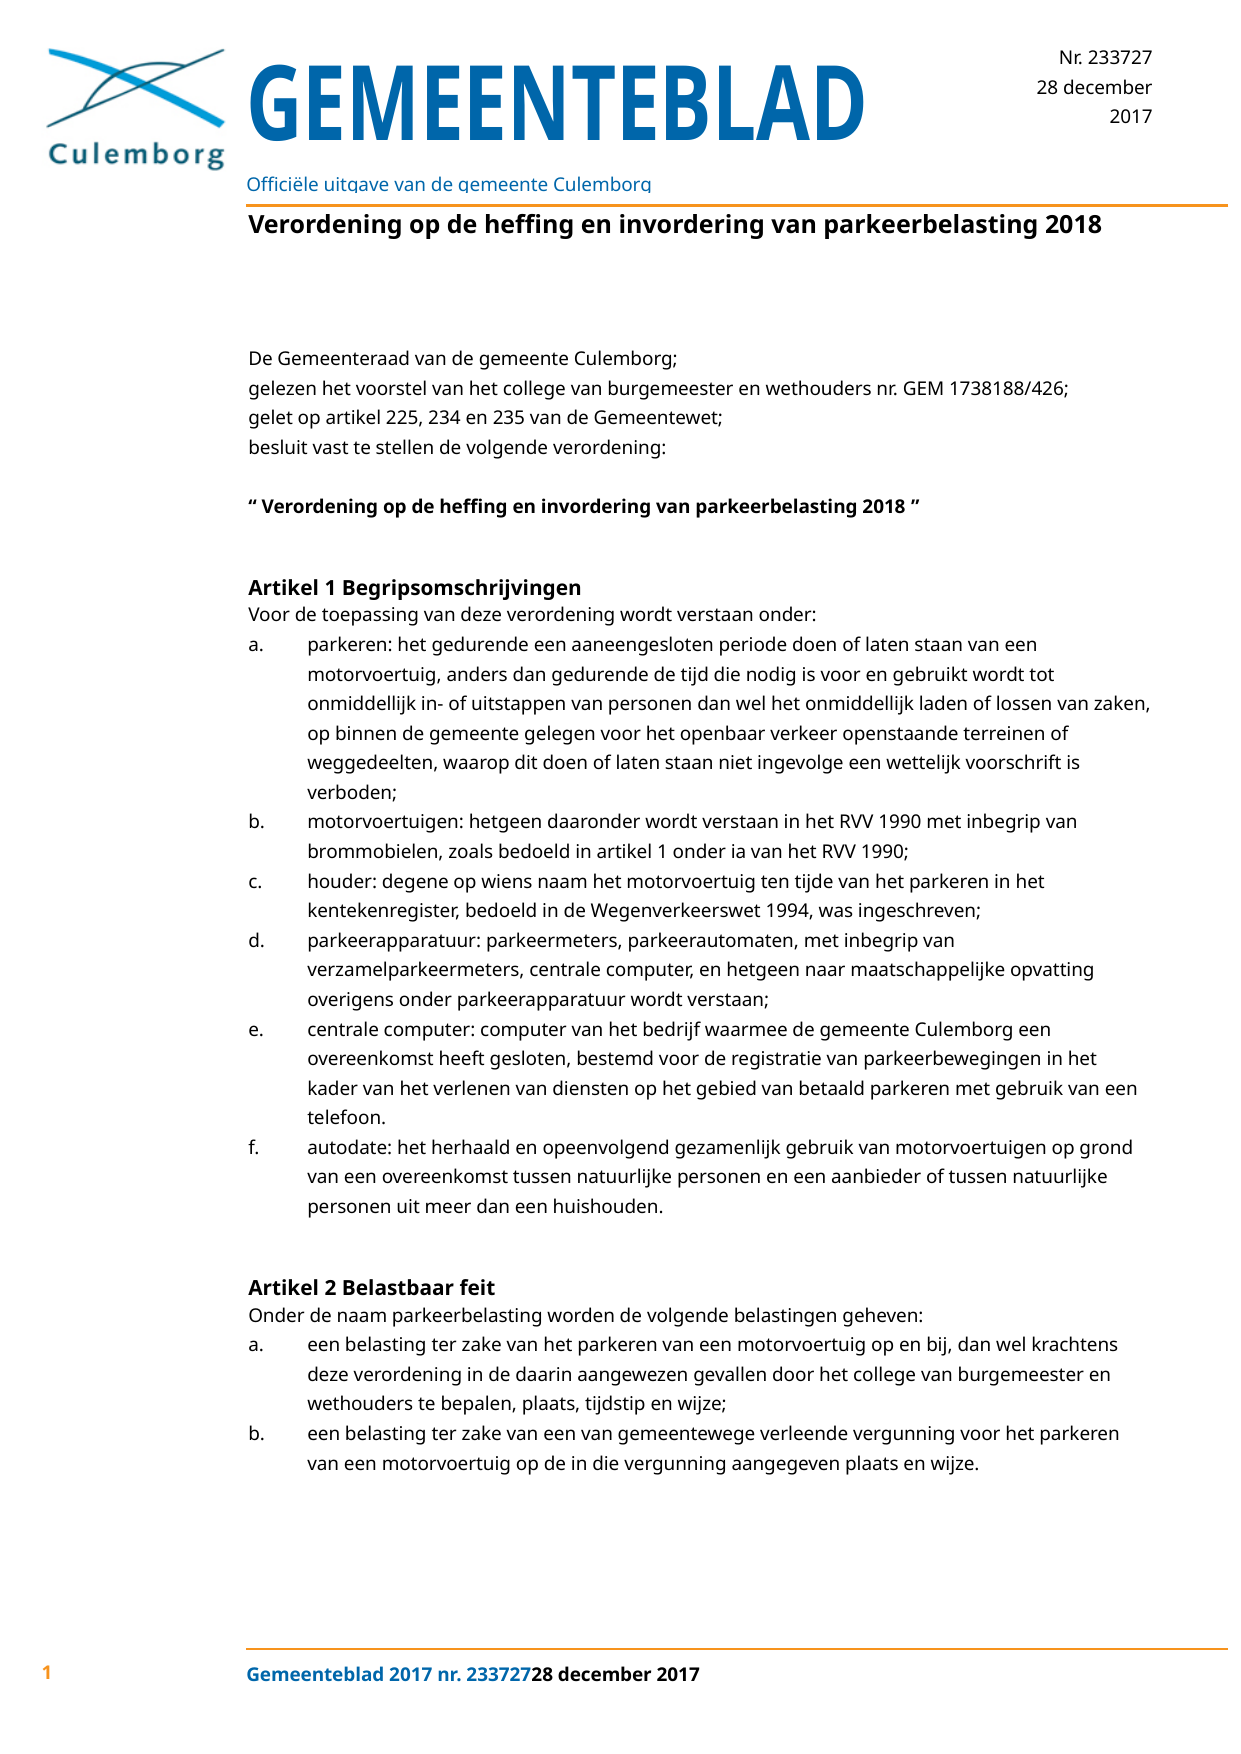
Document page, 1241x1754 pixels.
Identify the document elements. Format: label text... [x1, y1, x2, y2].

text Onder de naam parkeerbelasting worden de volgende belastingen geheven: [248, 1302, 1152, 1327]
list houder: degene op wiens naam het motorvoertuig ten tijde van het parkeren in het kentekenregister, bedoeld in de Wegenverkeerswet 1994, was ingeschreven; [248, 868, 1152, 923]
text “ Verordening op de heffing en invordering van parkeerbelasting 2018 ” [248, 493, 1152, 519]
text gelezen het voorstel van het college van burgemeester en wethouders nr. GEM 1738188/426; [248, 375, 1152, 401]
text Verordening op de heffing en invordering van parkeerbelasting 2018 [248, 207, 1152, 241]
list parkeren: het gedurende een aaneengesloten periode doen of laten staan van een motorvoertuig, anders dan gedurende de tijd die nodig is voor en gebruikt wordt tot onmiddellijk in- of uitstappen van personen dan wel het onmiddellijk laden of lossen van zaken, op binnen de gemeente gelegen voor het openbaar verkeer openstaande terreinen of weggedeelten, waarop dit doen of laten staan niet ingevolge een wettelijk voorschrift is verboden; [248, 631, 1152, 805]
list parkeerapparatuur: parkeermeters, parkeerautomaten, met inbegrip van verzamelparkeermeters, centrale computer, en hetgeen naar maatschappelijke opvatting overigens onder parkeerapparatuur wordt verstaan; [248, 927, 1152, 1012]
text besluit vast te stellen de volgende verordening: [248, 434, 1152, 460]
list een belasting ter zake van een van gemeentewege verleende vergunning voor het parkeren van een motorvoertuig op de in die vergunning aangegeven plaats en wijze. [248, 1420, 1152, 1475]
list motorvoertuigen: hetgeen daaronder wordt verstaan in het RVV 1990 met inbegrip van brommobielen, zoals bedoeld in artikel 1 onder ia van het RVV 1990; [248, 809, 1152, 864]
picture [41, 47, 231, 172]
text Voor de toepassing van deze verordening wordt verstaan onder: [248, 602, 1152, 627]
list autodate: het herhaald en opeenvolgend gezamenlijk gebruik van motorvoertuigen op grond van een overeenkomst tussen natuurlijke personen en een aanbieder of tussen natuurlijke personen uit meer dan een huishouden. [248, 1134, 1152, 1219]
list centrale computer: computer van het bedrijf waarmee de gemeente Culemborg een overeenkomst heeft gesloten, bestemd voor de registratie van parkeerbewegingen in het kader van het verlenen van diensten op het gebied van betaald parkeren met gebruik van een telefoon. [248, 1016, 1152, 1130]
text De Gemeenteraad van de gemeente Culemborg; [248, 345, 1152, 371]
text Artikel 1 Begripsomschrijvingen [248, 573, 1152, 602]
text gelet op artikel 225, 234 en 235 van de Gemeentewet; [248, 404, 1152, 430]
list een belasting ter zake van het parkeren van een motorvoertuig op en bij, dan wel krachtens deze verordening in de daarin aangewezen gevallen door het college van burgemeester en wethouders te bepalen, plaats, tijdstip en wijze; [248, 1331, 1152, 1416]
text Artikel 2 Belastbaar feit [248, 1273, 1152, 1302]
